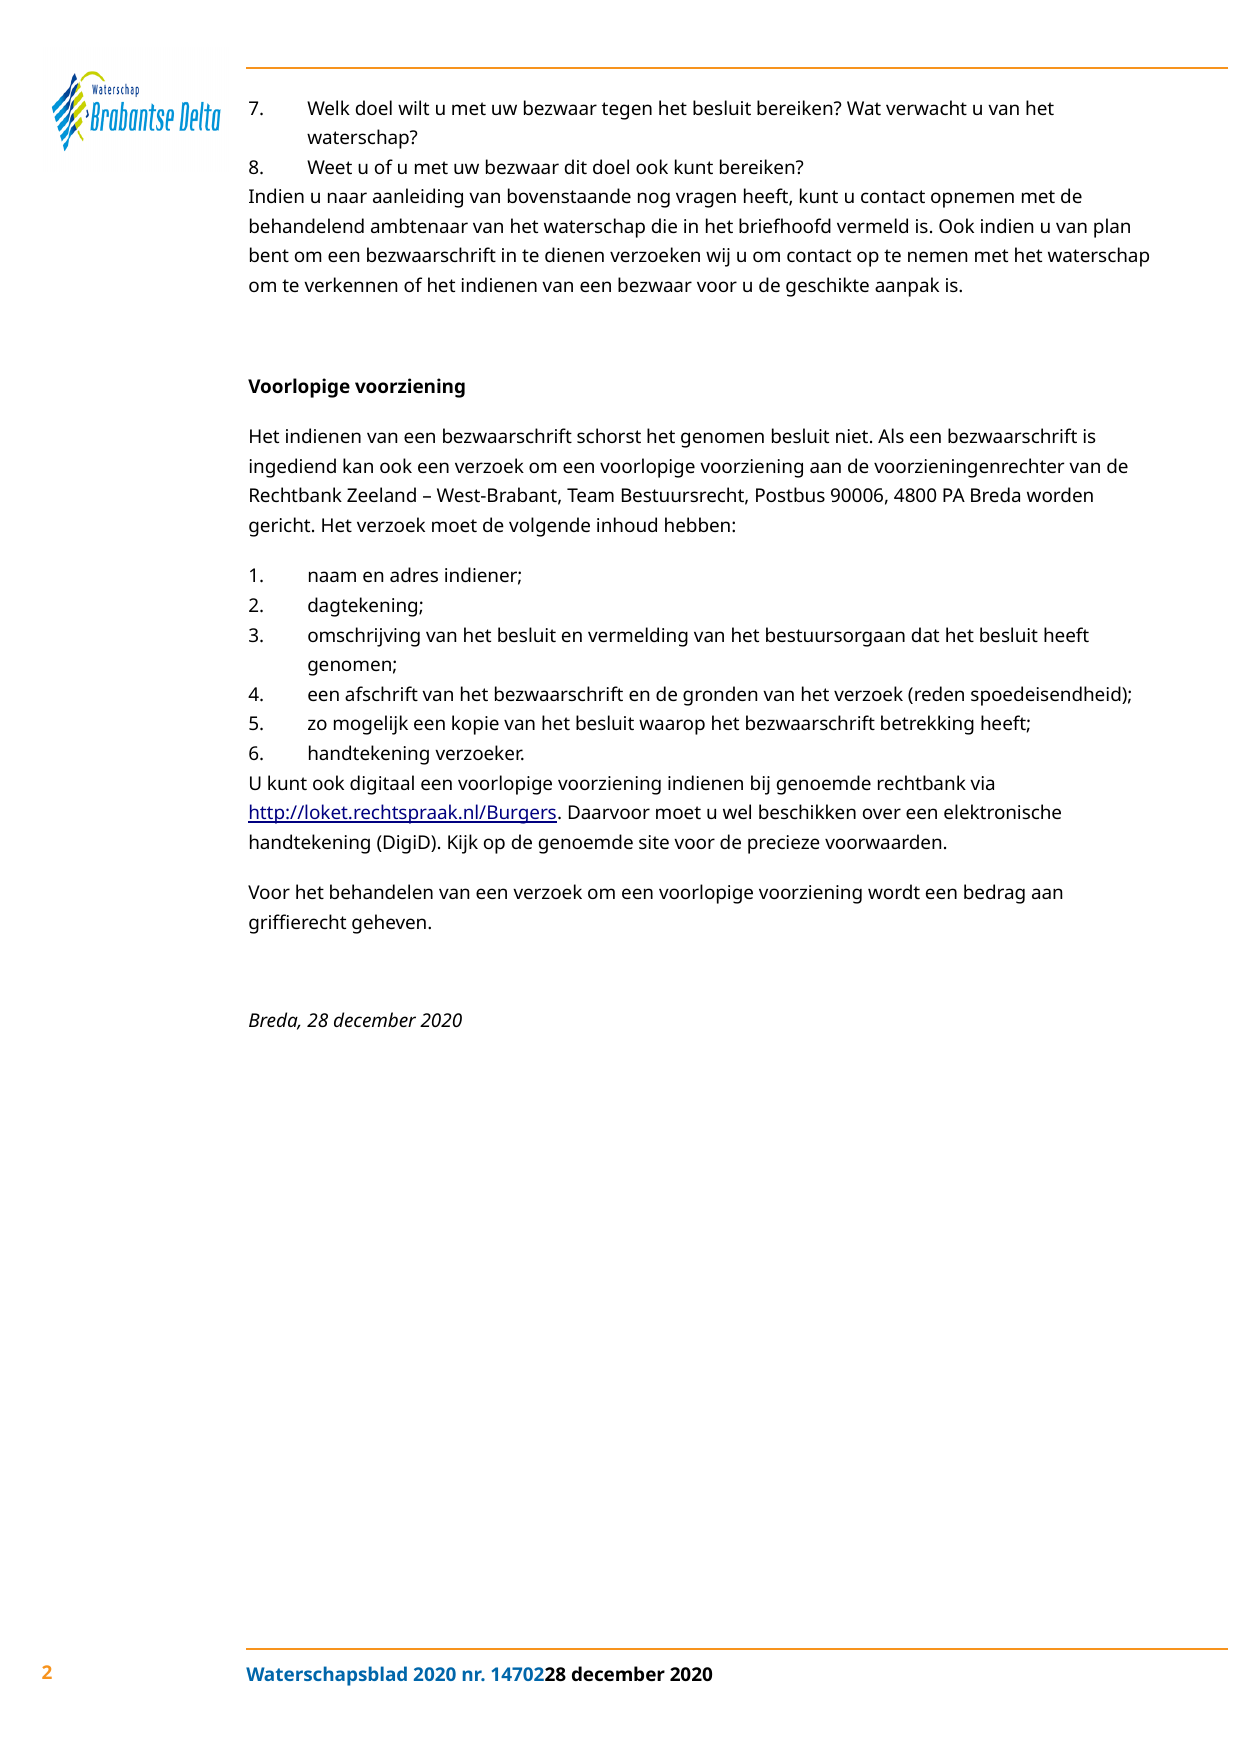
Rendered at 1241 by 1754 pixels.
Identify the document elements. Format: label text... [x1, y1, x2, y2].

picture [41, 47, 231, 172]
list naam en adres indiener; [248, 563, 1152, 588]
list dagtekening; [248, 592, 1152, 618]
list een afschrift van het bezwaarschrift en de gronden van het verzoek (reden spoedeisendheid); [248, 681, 1152, 707]
list Welk doel wilt u met uw bezwaar tegen het besluit bereiken? Wat verwacht u van het waterschap? [248, 95, 1152, 150]
text Breda, 28 december 2020 [248, 1007, 1152, 1033]
list omschrijving van het besluit en vermelding van het bestuursorgaan dat het besluit heeft genomen; [248, 622, 1152, 677]
list zo mogelijk een kopie van het besluit waarop het bezwaarschrift betrekking heeft; [248, 711, 1152, 736]
list Weet u of u met uw bezwaar dit doel ook kunt bereiken? [248, 154, 1152, 180]
text Het indienen van een bezwaarschrift schorst het genomen besluit niet. Als een bezwaarschrift is ingediend kan ook een verzoek om een voorlopige voorziening aan de voorzieningenrechter van de Rechtbank Zeeland – West-Brabant, Team Bestuursrecht, Postbus 90006, 4800 PA Breda worden gericht. Het verzoek moet de volgende inhoud hebben: [248, 423, 1152, 538]
text U kunt ook digitaal een voorlopige voorziening indienen bij genoemde rechtbank via http://loket.rechtspraak.nl/Burgers. Daarvoor moet u wel beschikken over een elektronische handtekening (DigiD). Kijk op de genoemde site voor de precieze voorwaarden. [248, 770, 1152, 855]
text Voor het behandelen van een verzoek om een voorlopige voorziening wordt een bedrag aan griffierecht geheven. [248, 879, 1152, 935]
text Voorlopige voorziening [248, 373, 1152, 399]
list handtekening verzoeker. [248, 740, 1152, 766]
text Indien u naar aanleiding van bovenstaande nog vragen heeft, kunt u contact opnemen met de behandelend ambtenaar van het waterschap die in het briefhoofd vermeld is. Ook indien u van plan bent om een bezwaarschrift in te dienen verzoeken wij u om contact op te nemen met het waterschap om te verkennen of het indienen van een bezwaar voor u de geschikte aanpak is. [248, 183, 1152, 298]
